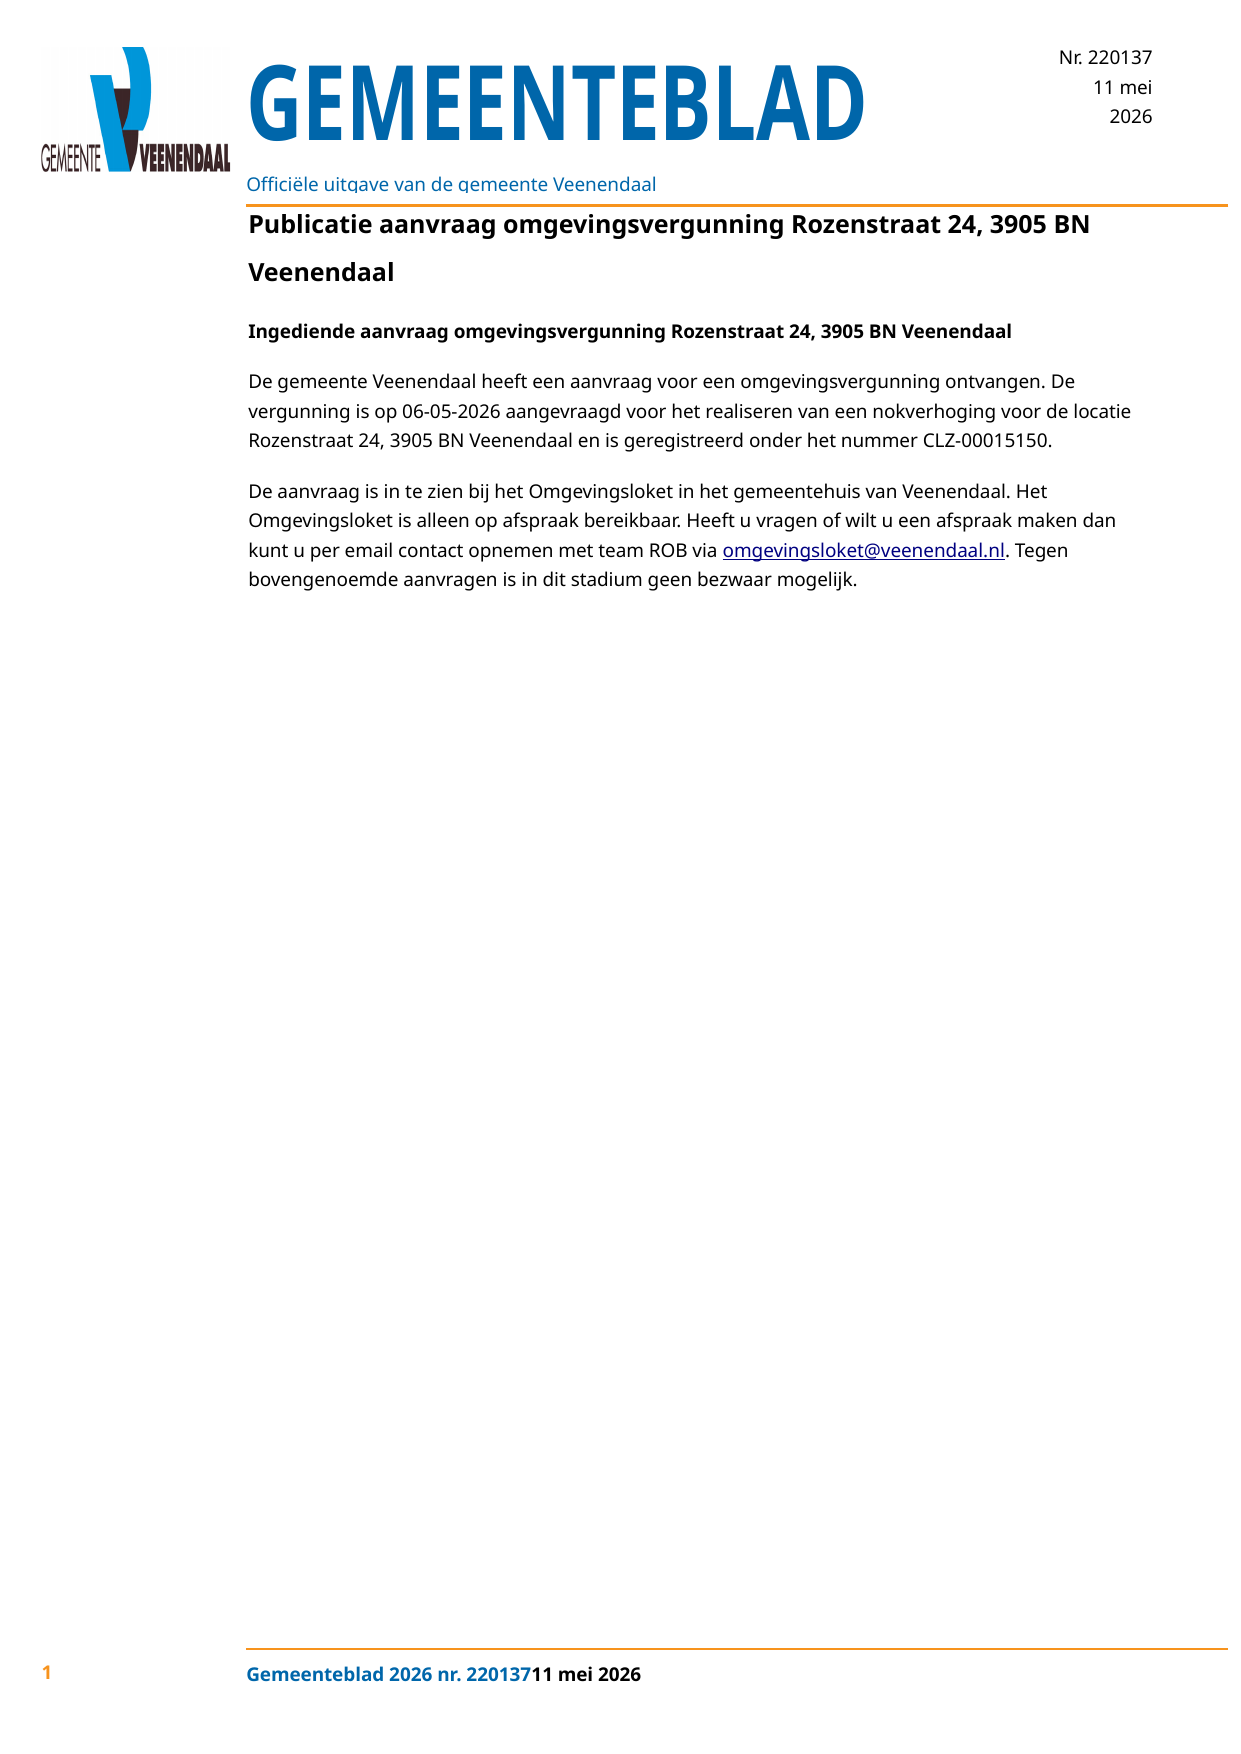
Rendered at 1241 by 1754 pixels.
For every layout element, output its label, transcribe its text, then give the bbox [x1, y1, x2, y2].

text Publicatie aanvraag omgevingsvergunning Rozenstraat 24, 3905 BN Veenendaal [248, 207, 1152, 288]
text De aanvraag is in te zien bij het Omgevingsloket in het gemeentehuis van Veenendaal. Het Omgevingsloket is alleen op afspraak bereikbaar. Heeft u vragen of wilt u een afspraak maken dan kunt u per email contact opnemen met team ROB via omgevingsloket@veenendaal.nl. Tegen bovengenoemde aanvragen is in dit stadium geen bezwaar mogelijk. [248, 478, 1152, 592]
text De gemeente Veenendaal heeft een aanvraag voor een omgevingsvergunning ontvangen. De vergunning is op 06-05-2026 aangevraagd voor het realiseren van een nokverhoging voor de locatie Rozenstraat 24, 3905 BN Veenendaal en is geregistreerd onder het nummer CLZ-00015150. [248, 368, 1152, 453]
picture [41, 47, 130, 172]
text Ingediende aanvraag omgevingsvergunning Rozenstraat 24, 3905 BN Veenendaal [248, 318, 1152, 344]
picture [123, 47, 231, 172]
